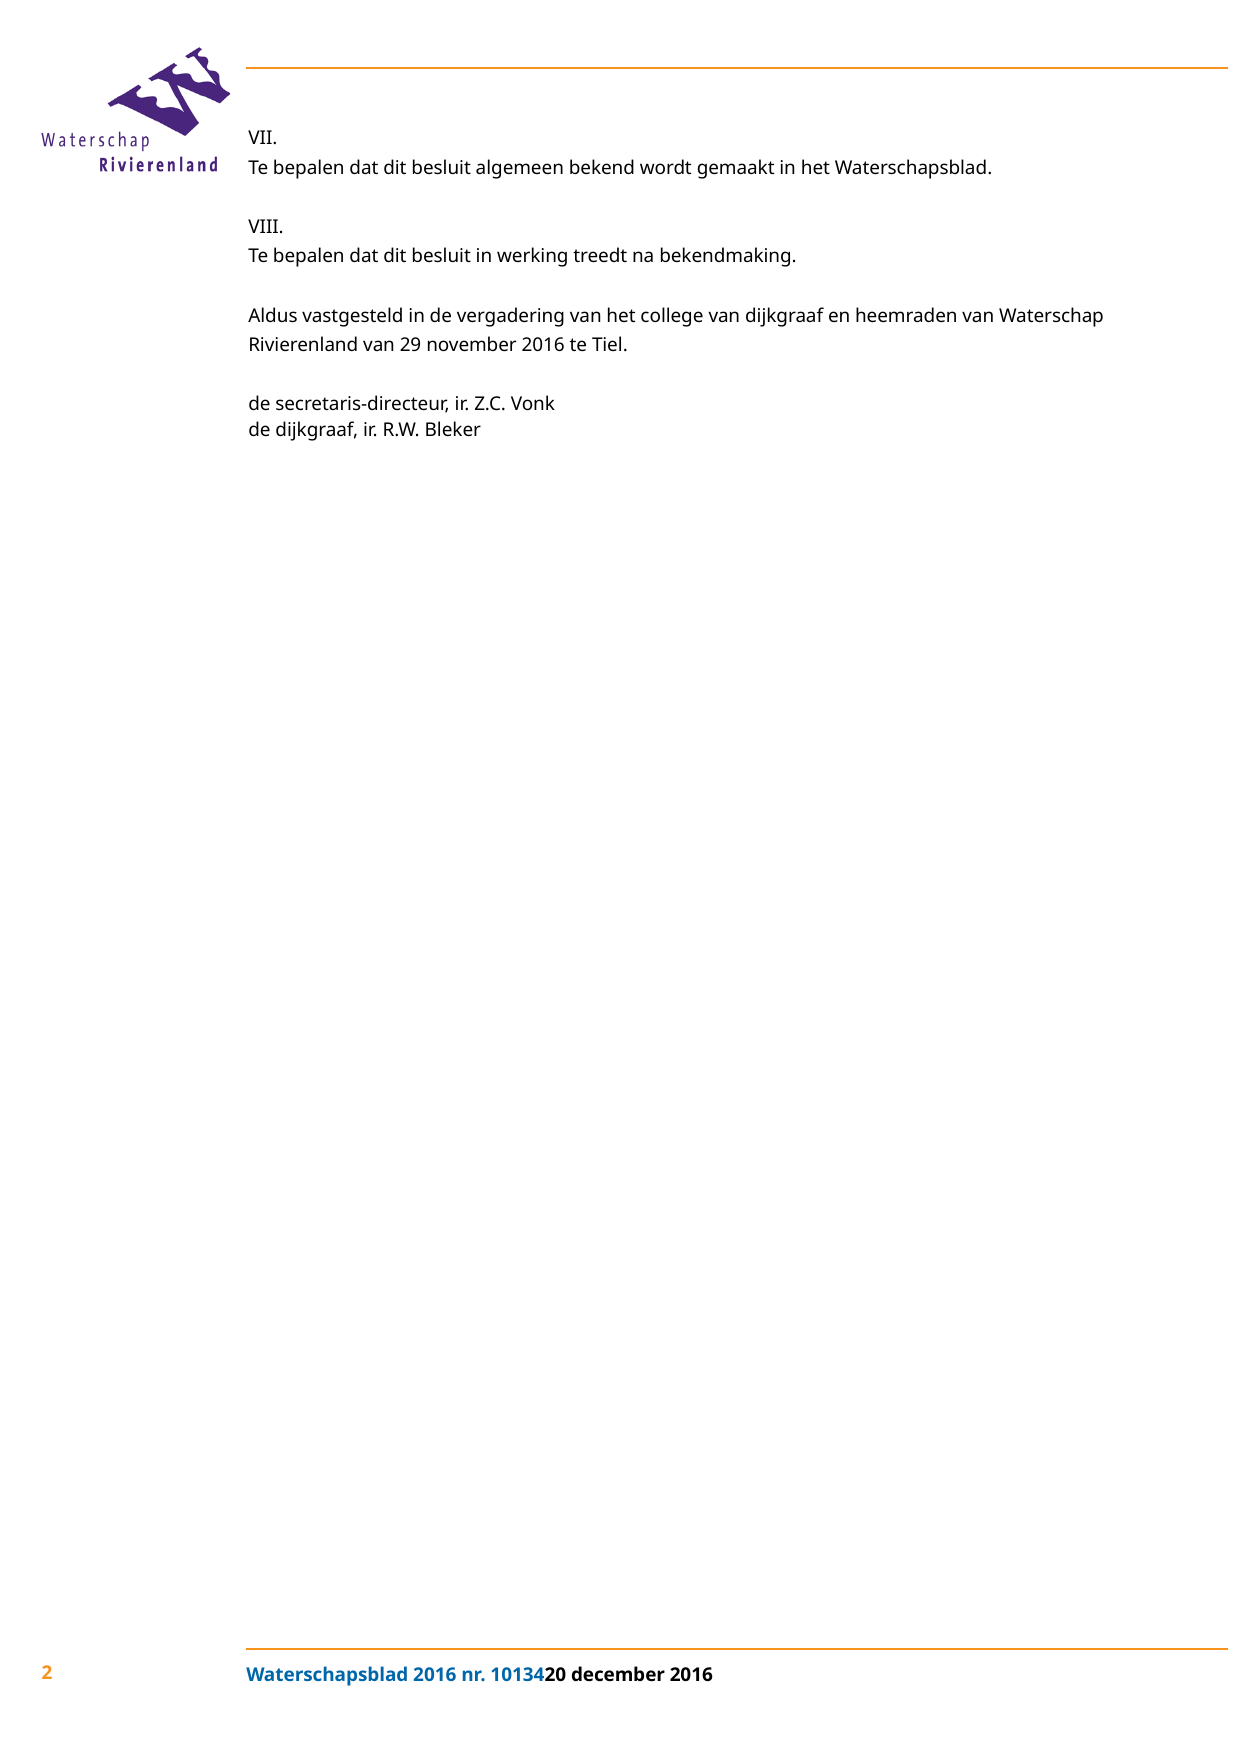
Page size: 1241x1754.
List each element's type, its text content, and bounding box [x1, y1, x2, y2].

text Aldus vastgesteld in de vergadering van het college van dijkgraaf en heemraden van Waterschap Rivierenland van 29 november 2016 te Tiel. [248, 302, 1152, 357]
text Te bepalen dat dit besluit algemeen bekend wordt gemaakt in het Waterschapsblad. [248, 154, 1152, 180]
text Te bepalen dat dit besluit in werking treedt na bekendmaking. [248, 243, 1152, 268]
text de dijkgraaf, ir. R.W. Bleker [248, 416, 1152, 442]
text VII. [248, 124, 1152, 150]
picture [41, 47, 231, 172]
text VIII. [248, 213, 1152, 239]
text de secretaris-directeur, ir. Z.C. Vonk [248, 391, 1152, 416]
